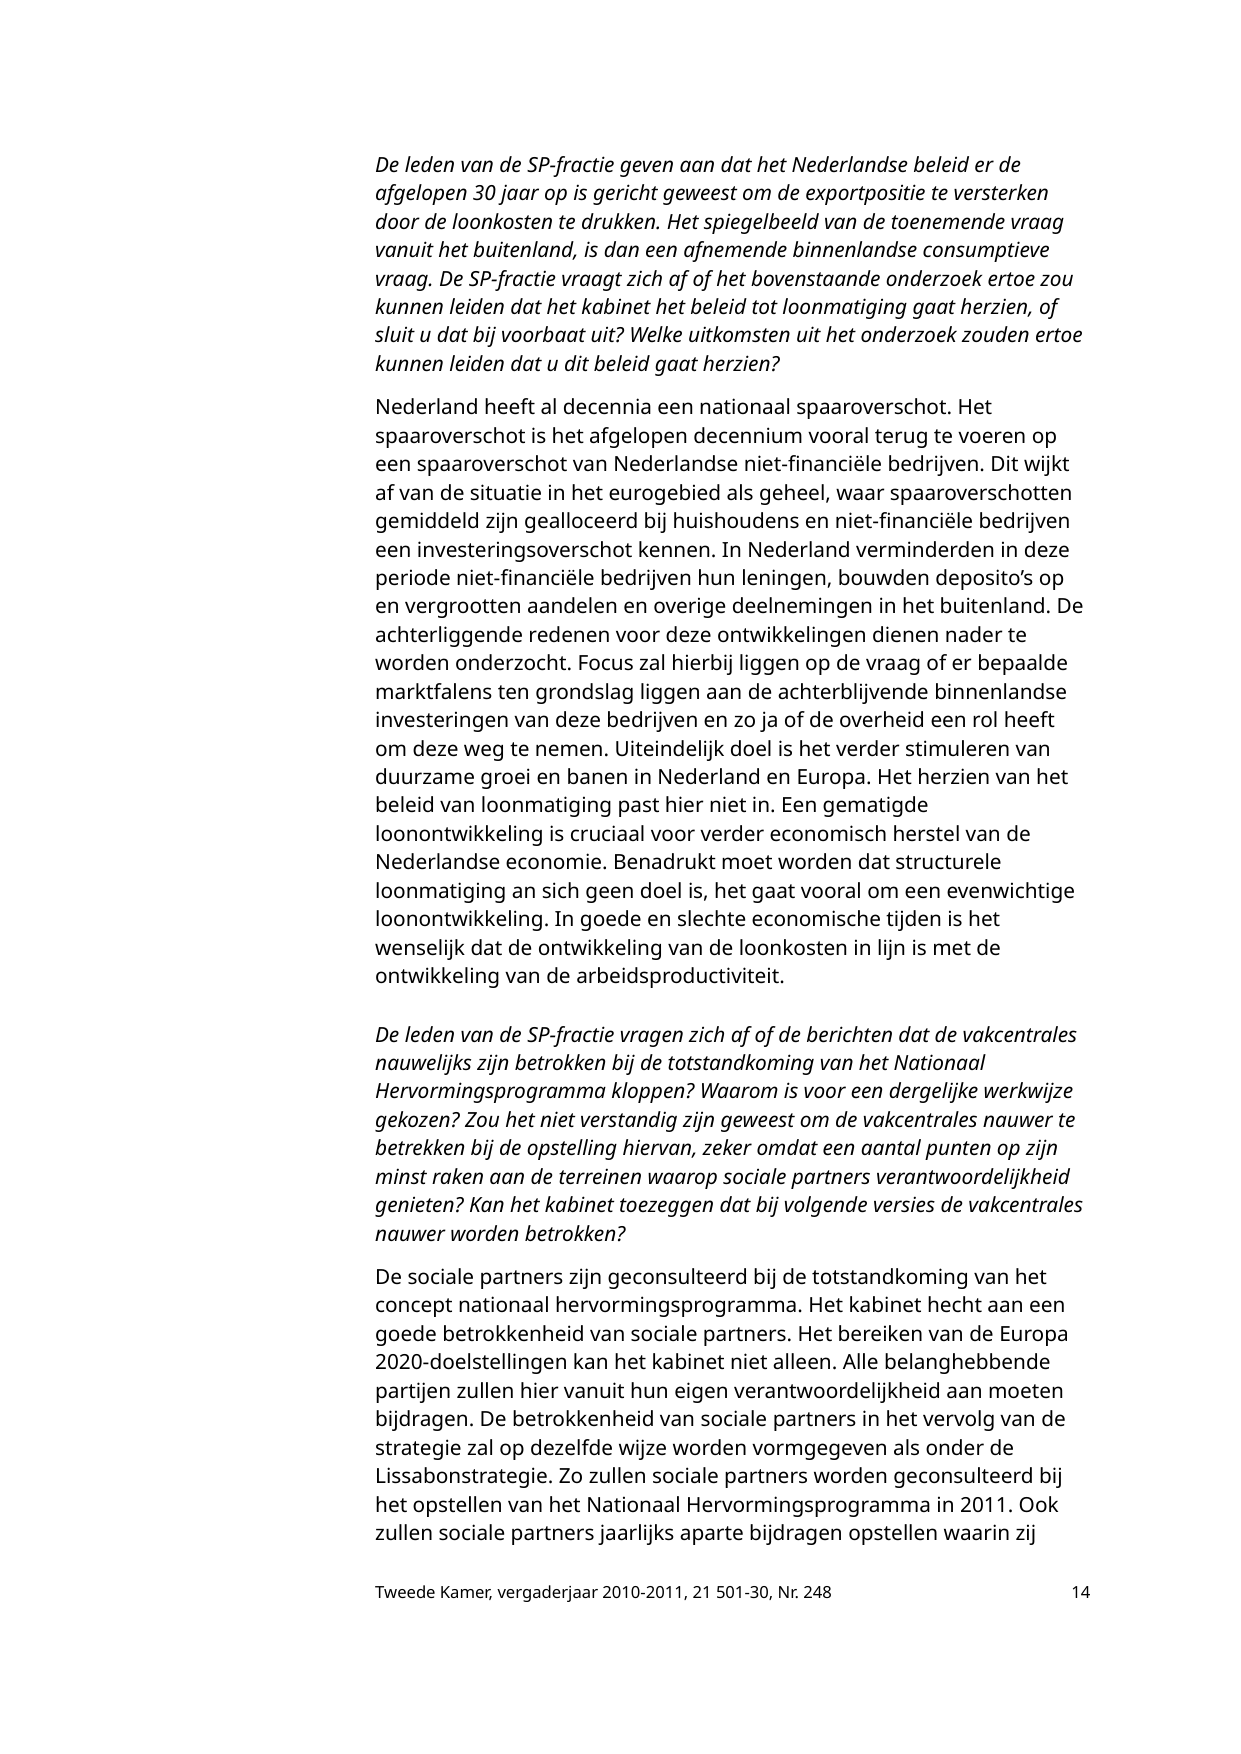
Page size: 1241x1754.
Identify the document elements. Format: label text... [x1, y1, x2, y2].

text De leden van de SP-fractie geven aan dat het Nederlandse beleid er de afgelopen 30 jaar op is gericht geweest om de exportpositie te versterken door de loonkosten te drukken. Het spiegelbeeld van de toenemende vraag vanuit het buitenland, is dan een afnemende binnenlandse consumptieve vraag. De SP-fractie vraagt zich af of het bovenstaande onderzoek ertoe zou kunnen leiden dat het kabinet het beleid tot loonmatiging gaat herzien, of sluit u dat bij voorbaat uit? Welke uitkomsten uit het onderzoek zouden ertoe kunnen leiden dat u dit beleid gaat herzien? [375, 150, 1090, 377]
text Nederland heeft al decennia een nationaal spaaroverschot. Het spaaroverschot is het afgelopen decennium vooral terug te voeren op een spaaroverschot van Nederlandse niet-financiële bedrijven. Dit wijkt af van de situatie in het eurogebied als geheel, waar spaaroverschotten gemiddeld zijn gealloceerd bij huishoudens en niet-financiële bedrijven een investeringsoverschot kennen. In Nederland verminderden in deze periode niet-financiële bedrijven hun leningen, bouwden deposito’s op en vergrootten aandelen en overige deelnemingen in het buitenland. De achterliggende redenen voor deze ontwikkelingen dienen nader te worden onderzocht. Focus zal hierbij liggen op de vraag of er bepaalde marktfalens ten grondslag liggen aan de achterblijvende binnenlandse investeringen van deze bedrijven en zo ja of de overheid een rol heeft om deze weg te nemen. Uiteindelijk doel is het verder stimuleren van duurzame groei en banen in Nederland en Europa. Het herzien van het beleid van loonmatiging past hier niet in. Een gematigde loonontwikkeling is cruciaal voor verder economisch herstel van de Nederlandse economie. Benadrukt moet worden dat structurele loonmatiging an sich geen doel is, het gaat vooral om een evenwichtige loonontwikkeling. In goede en slechte economische tijden is het wenselijk dat de ontwikkeling van de loonkosten in lijn is met de ontwikkeling van de arbeidsproductiviteit. [375, 392, 1090, 990]
text De leden van de SP-fractie vragen zich af of de berichten dat de vakcentrales nauwelijks zijn betrokken bij de totstandkoming van het Nationaal Hervormingsprogramma kloppen? Waarom is voor een dergelijke werkwijze gekozen? Zou het niet verstandig zijn geweest om de vakcentrales nauwer te betrekken bij de opstelling hiervan, zeker omdat een aantal punten op zijn minst raken aan de terreinen waarop sociale partners verantwoordelijkheid genieten? Kan het kabinet toezeggen dat bij volgende versies de vakcentrales nauwer worden betrokken? [375, 1020, 1090, 1247]
text De sociale partners zijn geconsulteerd bij de totstandkoming van het concept nationaal hervormingsprogramma. Het kabinet hecht aan een goede betrokkenheid van sociale partners. Het bereiken van de Europa 2020-doelstellingen kan het kabinet niet alleen. Alle belanghebbende partijen zullen hier vanuit hun eigen verantwoordelijkheid aan moeten bijdragen. De betrokkenheid van sociale partners in het vervolg van de strategie zal op dezelfde wijze worden vormgegeven als onder de Lissabonstrategie. Zo zullen sociale partners worden geconsulteerd bij het opstellen van het Nationaal Hervormingsprogramma in 2011. Ook zullen sociale partners jaarlijks aparte bijdragen opstellen waarin zij [375, 1262, 1090, 1547]
